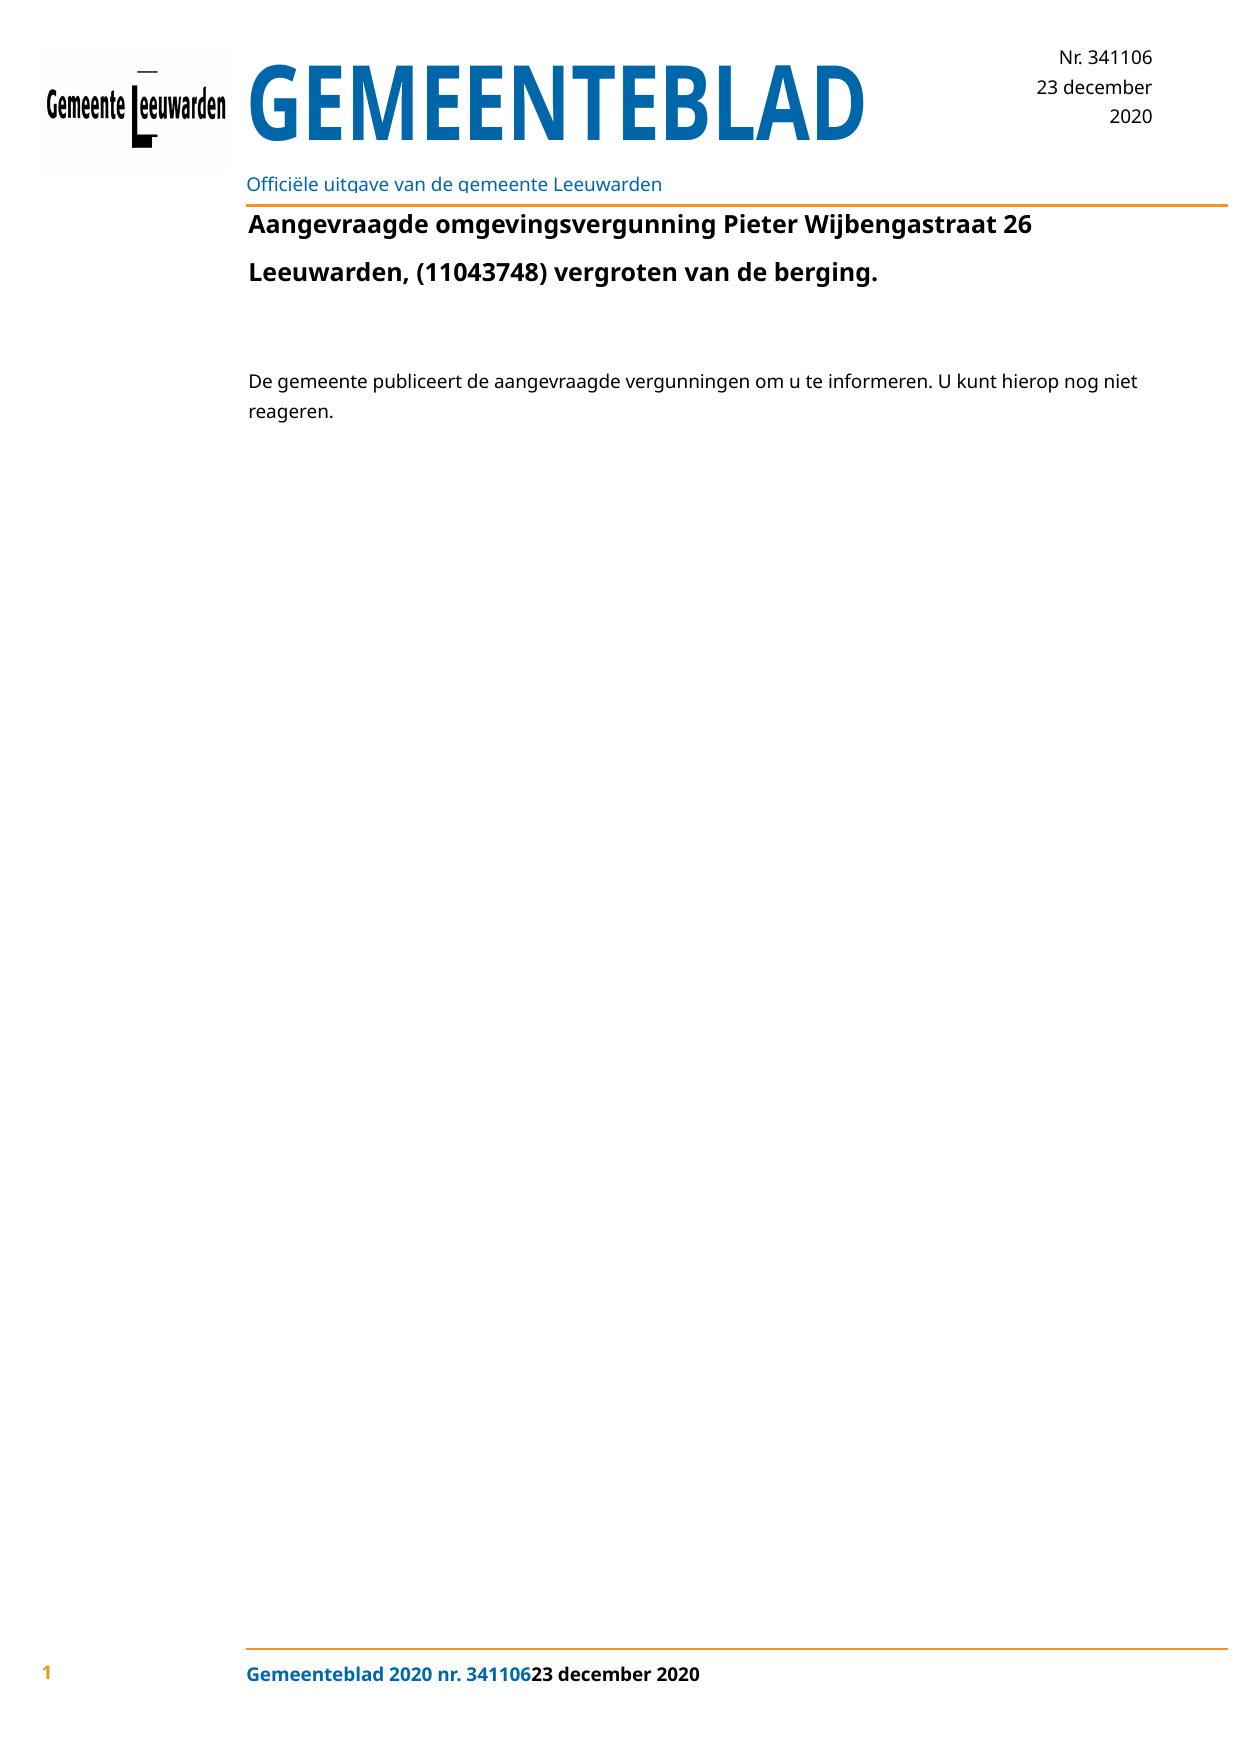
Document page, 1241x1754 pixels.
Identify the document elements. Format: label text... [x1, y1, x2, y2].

text De gemeente publiceert de aangevraagde vergunningen om u te informeren. U kunt hierop nog niet reageren. [248, 368, 1152, 424]
text Aangevraagde omgevingsvergunning Pieter Wijbengastraat 26 Leeuwarden, (11043748) vergroten van de berging. [248, 207, 1152, 288]
picture [41, 47, 231, 172]
